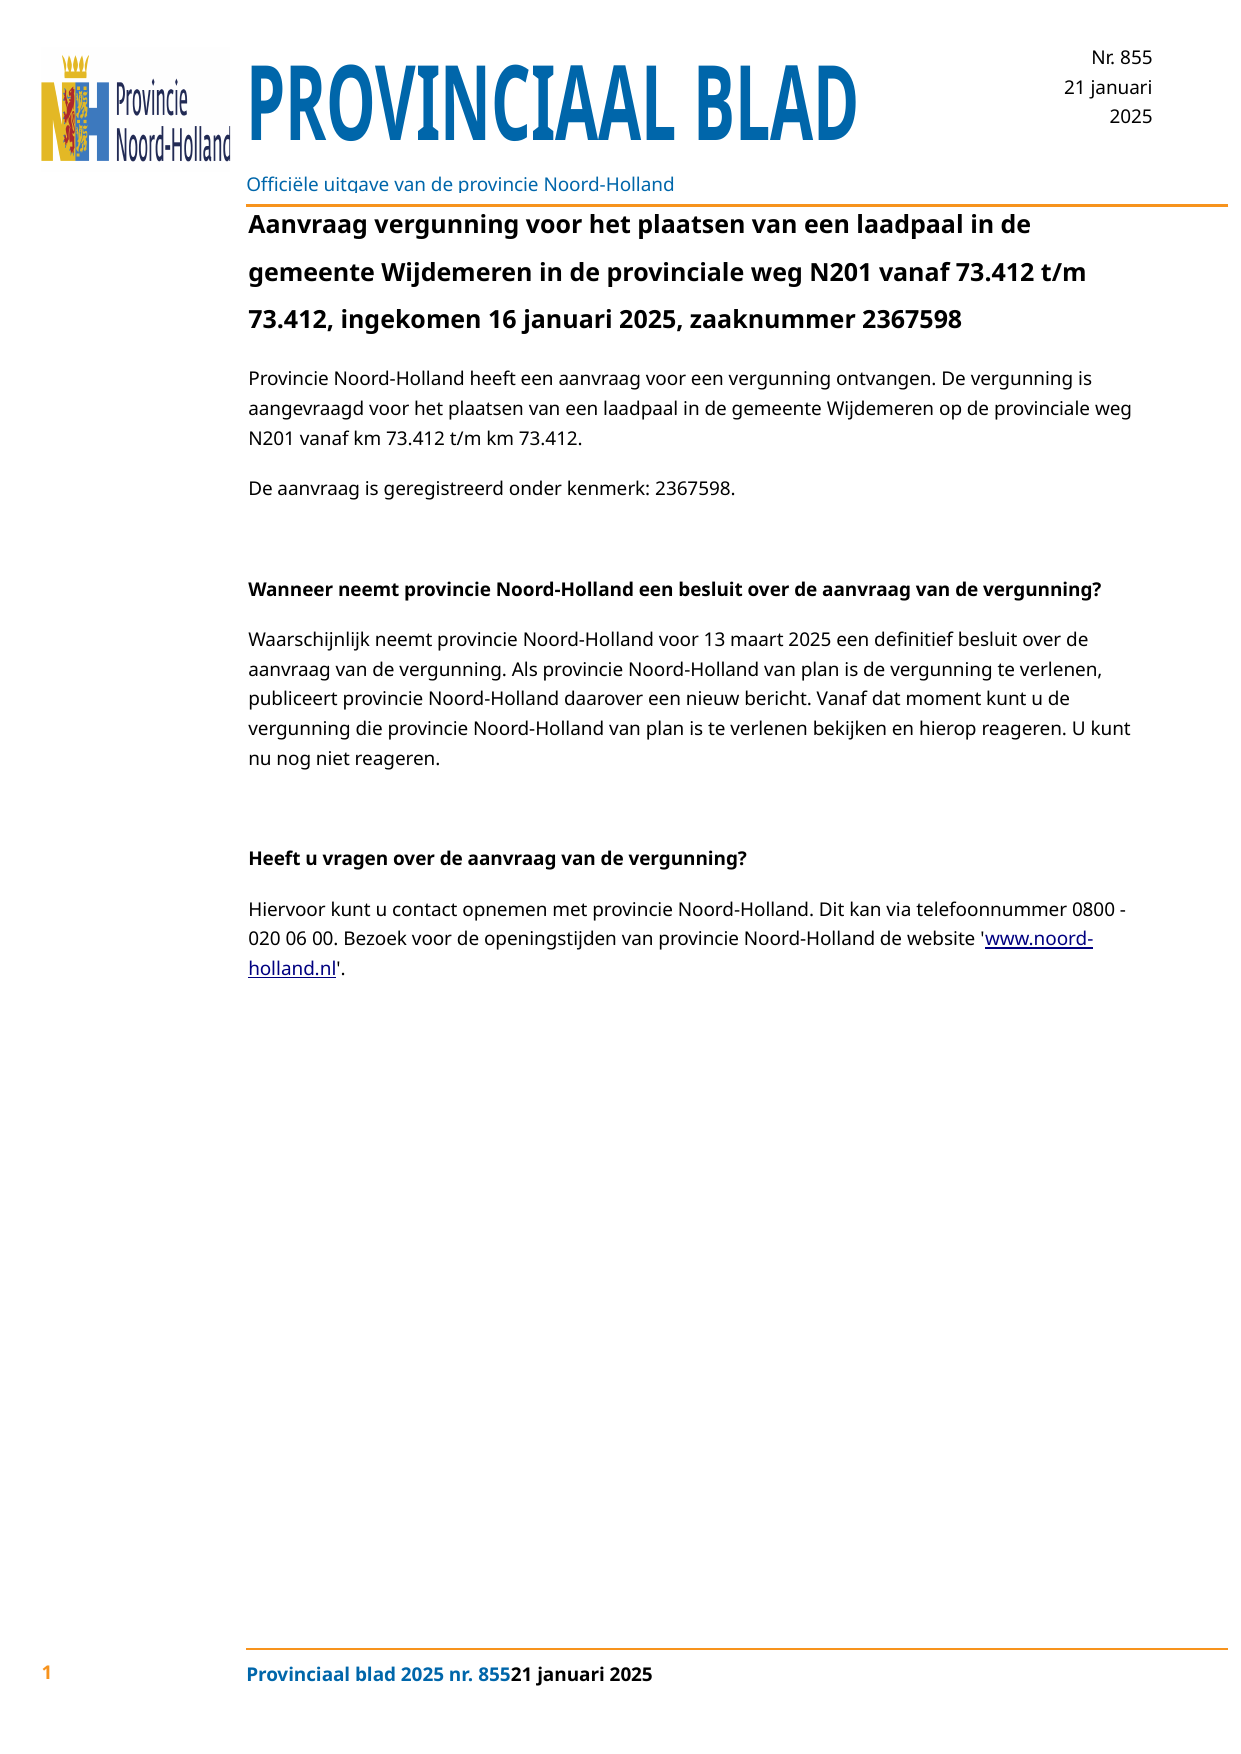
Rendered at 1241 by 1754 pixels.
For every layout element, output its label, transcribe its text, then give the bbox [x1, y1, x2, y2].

text Heeft u vragen over de aanvraag van de vergunning? [248, 846, 1152, 871]
text Waarschijnlijk neemt provincie Noord-Holland voor 13 maart 2025 een definitief besluit over de aanvraag van de vergunning. Als provincie Noord-Holland van plan is de vergunning te verlenen, publiceert provincie Noord-Holland daarover een nieuw bericht. Vanaf dat moment kunt u de vergunning die provincie Noord-Holland van plan is te verlenen bekijken en hierop reageren. U kunt nu nog niet reageren. [248, 626, 1152, 770]
text Wanneer neemt provincie Noord-Holland een besluit over de aanvraag van de vergunning? [248, 576, 1152, 602]
text Provincie Noord-Holland heeft een aanvraag voor een vergunning ontvangen. De vergunning is aangevraagd voor het plaatsen van een laadpaal in de gemeente Wijdemeren op de provinciale weg N201 vanaf km 73.412 t/m km 73.412. [248, 366, 1152, 450]
text Hiervoor kunt u contact opnemen met provincie Noord-Holland. Dit kan via telefoonnummer 0800 - 020 06 00. Bezoek voor de openingstijden van provincie Noord-Holland de website 'www.noord-holland.nl'. [248, 896, 1152, 981]
picture [41, 47, 231, 172]
text Aanvraag vergunning voor het plaatsen van een laadpaal in de gemeente Wijdemeren in de provinciale weg N201 vanaf 73.412 t/m 73.412, ingekomen 16 januari 2025, zaaknummer 2367598 [248, 207, 1152, 336]
text De aanvraag is geregistreerd onder kenmerk: 2367598. [248, 475, 1152, 501]
